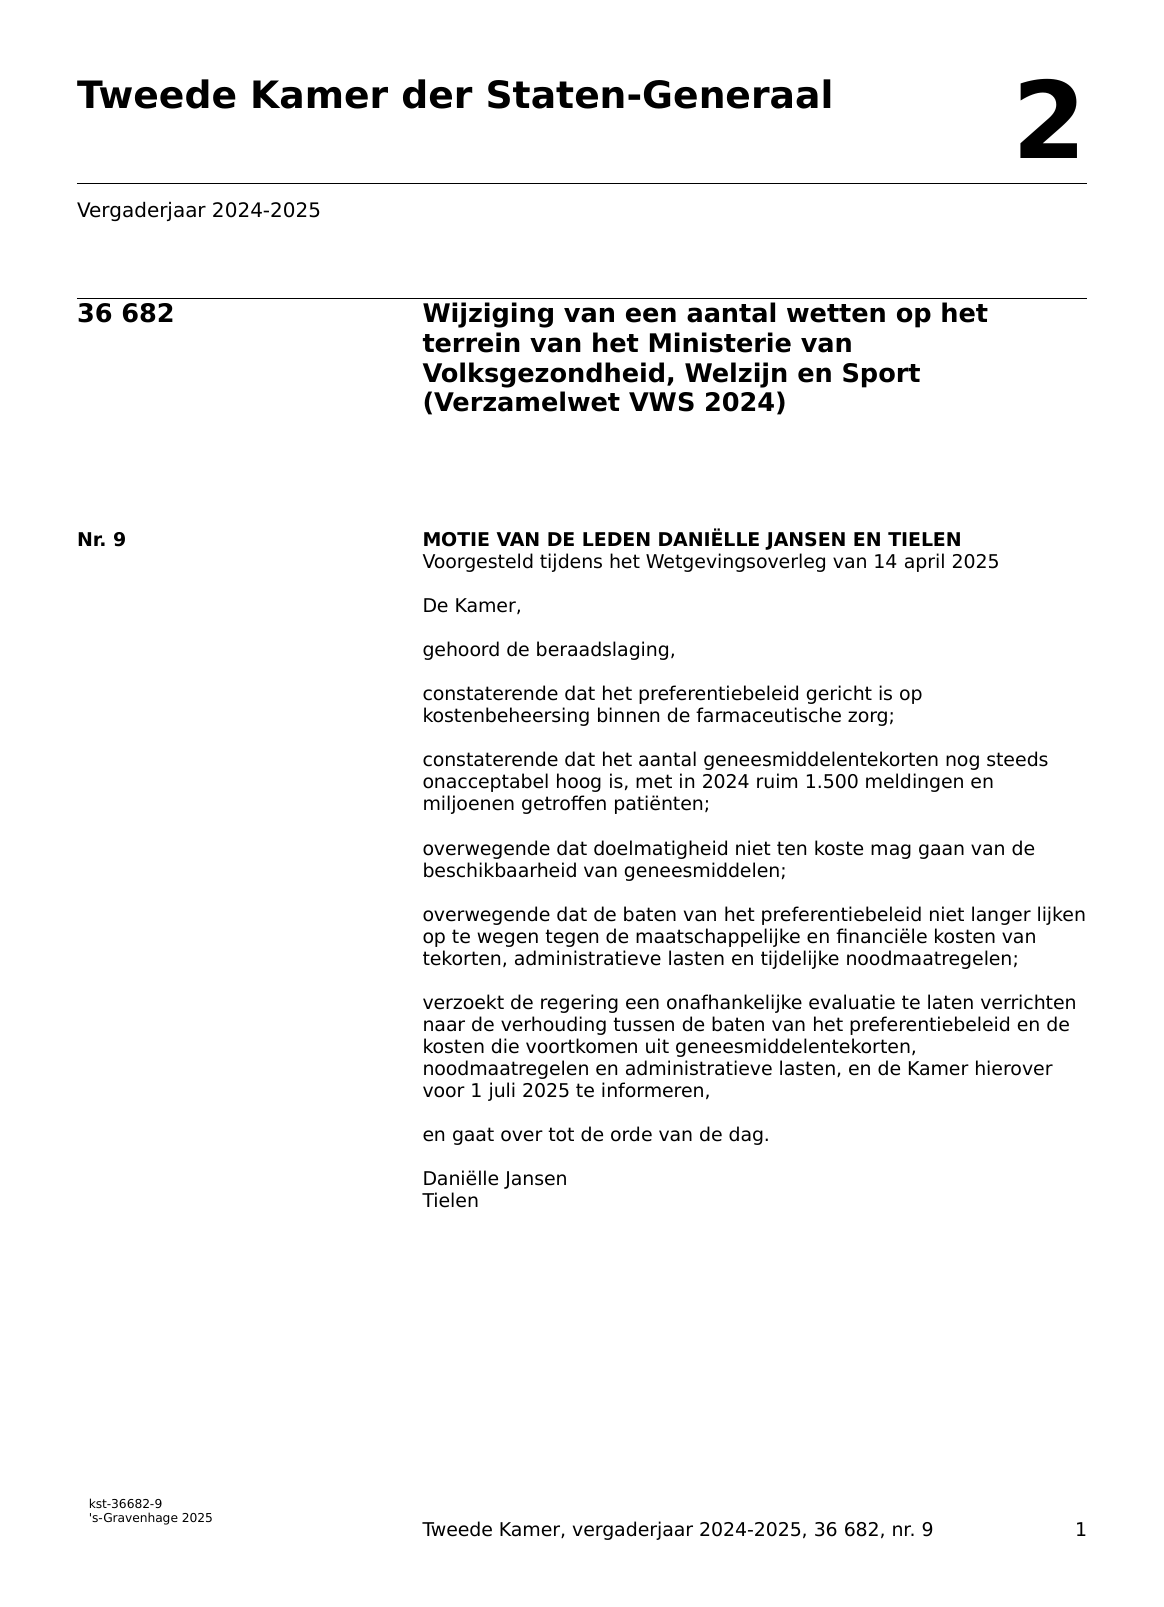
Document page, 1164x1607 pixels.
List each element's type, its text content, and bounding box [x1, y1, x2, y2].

text overwegende dat de baten van het preferentiebeleid niet langer lijken op te wegen tegen de maatschappelijke en financiële kosten van tekorten, administratieve lasten en tijdelijke noodmaatregelen; [422, 904, 1087, 969]
subtitle Nr. 9 MOTIE VAN DE LEDEN DANIËLLE JANSEN EN TIELEN [77, 529, 1087, 551]
text constaterende dat het preferentiebeleid gericht is op kostenbeheersing binnen de farmaceutische zorg; [422, 683, 1087, 727]
text kst-36682-9 [88, 1497, 323, 1511]
table_header 2 [886, 59, 1087, 183]
text 's-Gravenhage 2025 [88, 1511, 323, 1525]
text overwegende dat doelmatigheid niet ten koste mag gaan van de beschikbaarheid van geneesmiddelen; [422, 837, 1087, 881]
text Voorgesteld tijdens het Wetgevingsoverleg van 14 april 2025 [422, 551, 1087, 573]
text constaterende dat het aantal geneesmiddelentekorten nog steeds onacceptabel hoog is, met in 2024 ruim 1.500 meldingen en miljoenen getroffen patiënten; [422, 749, 1087, 815]
subtitle 36 682 Wijziging van een aantal wetten op het terrein van het Ministerie van Volksgezondheid, Welzijn en Sport (Verzamelwet VWS 2024) [77, 299, 1087, 418]
text Tielen [422, 1190, 1087, 1212]
table_header Tweede Kamer der Staten-Generaal [77, 59, 886, 183]
text De Kamer, [422, 595, 1087, 617]
text Daniëlle Jansen [422, 1168, 1087, 1190]
text en gaat over tot de orde van de dag. [422, 1124, 1087, 1146]
text verzoekt de regering een onafhankelijke evaluatie te laten verrichten naar de verhouding tussen de baten van het preferentiebeleid en de kosten die voortkomen uit geneesmiddelentekorten, noodmaatregelen en administratieve lasten, en de Kamer hierover voor 1 juli 2025 te informeren, [422, 992, 1087, 1102]
text gehoord de beraadslaging, [422, 639, 1087, 661]
table_cell Vergaderjaar 2024-2025 [77, 184, 1087, 298]
